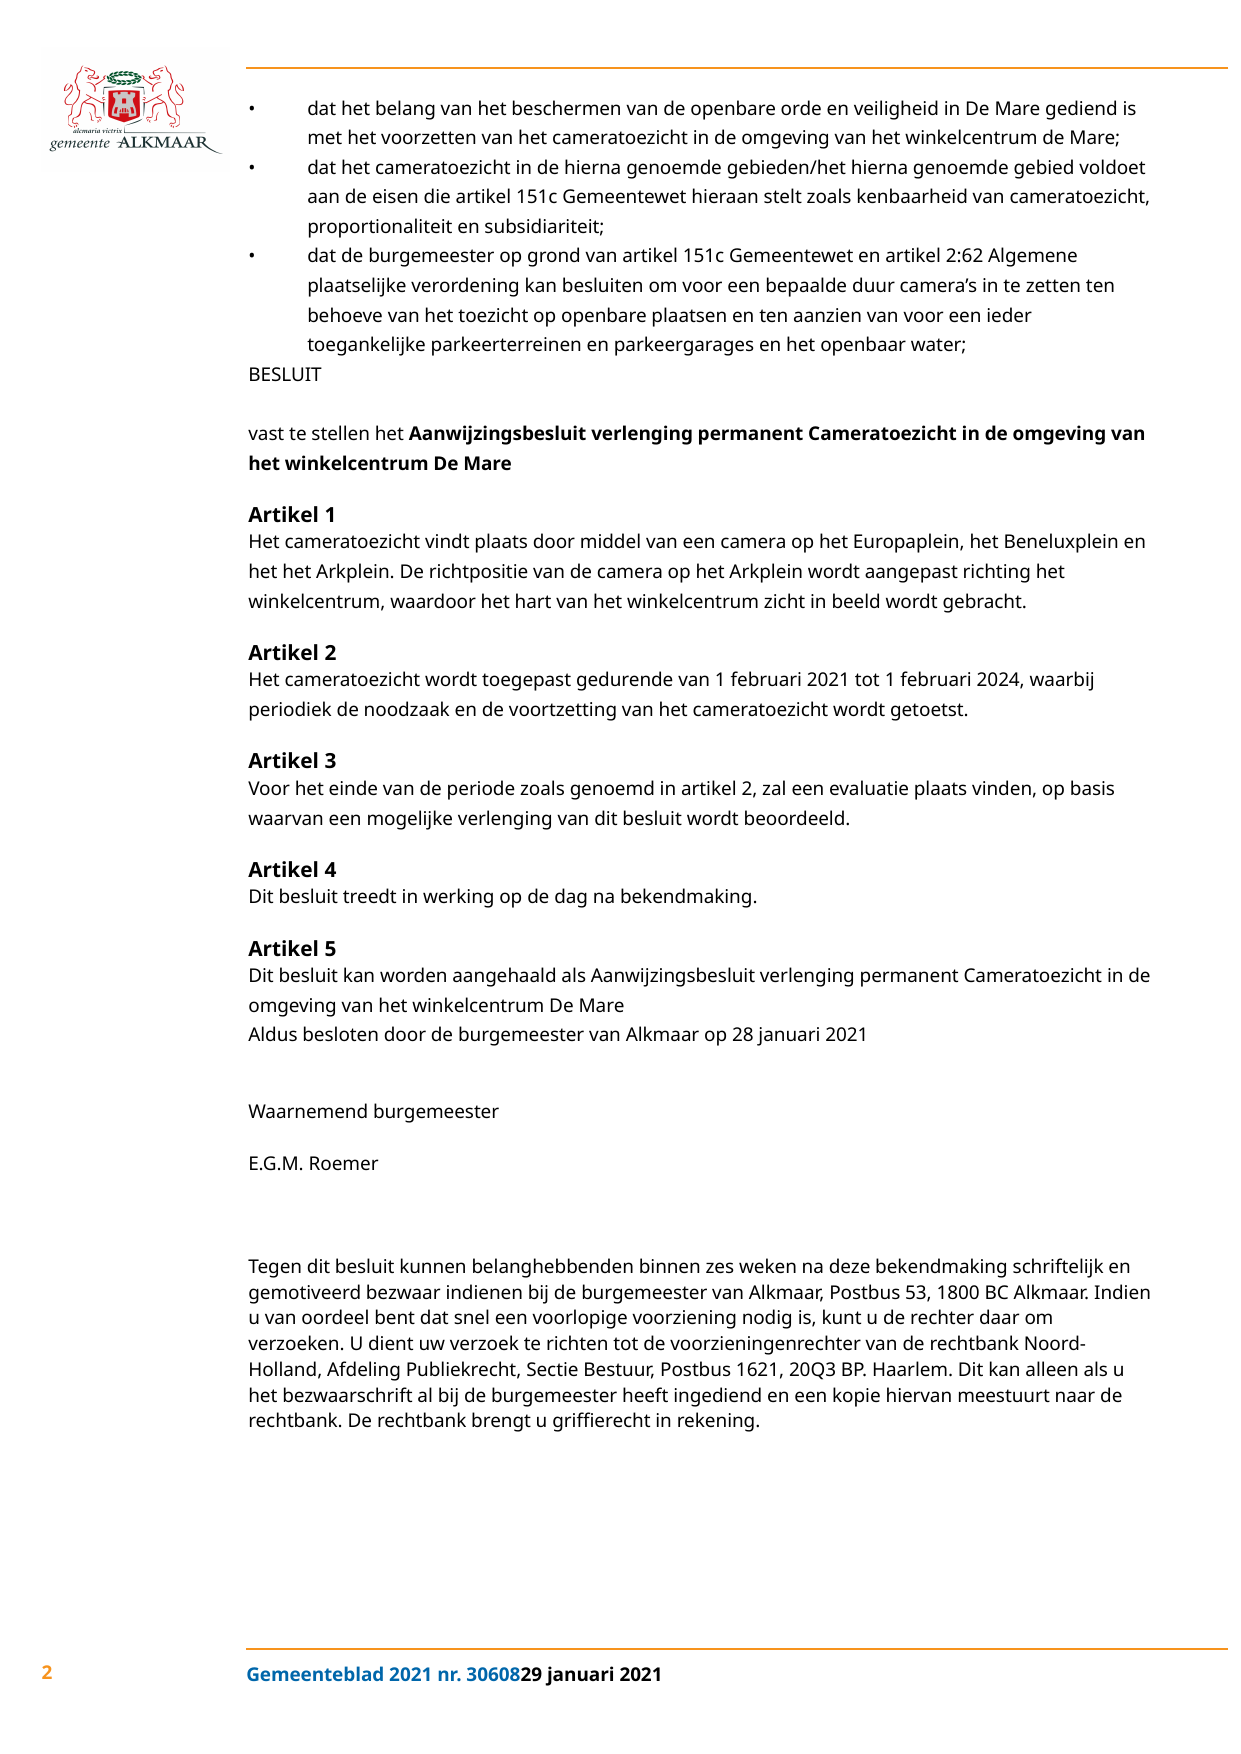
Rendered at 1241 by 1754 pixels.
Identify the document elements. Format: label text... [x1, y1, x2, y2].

list dat het belang van het beschermen van de openbare orde en veiligheid in De Mare gediend is met het voorzetten van het cameratoezicht in de omgeving van het winkelcentrum de Mare; [248, 95, 1152, 150]
list dat de burgemeester op grond van artikel 151c Gemeentewet en artikel 2:62 Algemene plaatselijke verordening kan besluiten om voor een bepaalde duur camera’s in te zetten ten behoeve van het toezicht op openbare plaatsen en ten aanzien van voor een ieder toegankelijke parkeerterreinen en parkeergarages en het openbaar water; [248, 243, 1152, 357]
text Het cameratoezicht wordt toegepast gedurende van 1 februari 2021 tot 1 februari 2024, waarbij periodiek de noodzaak en de voortzetting van het cameratoezicht wordt getoetst. [248, 667, 1152, 722]
text Artikel 3 [248, 747, 1152, 775]
list dat het cameratoezicht in de hierna genoemde gebieden/het hierna genoemde gebied voldoet aan de eisen die artikel 151c Gemeentewet hieraan stelt zoals kenbaarheid van cameratoezicht, proportionaliteit en subsidiariteit; [248, 154, 1152, 239]
text Voor het einde van de periode zoals genoemd in artikel 2, zal een evaluatie plaats vinden, op basis waarvan een mogelijke verlenging van dit besluit wordt beoordeeld. [248, 775, 1152, 830]
text BESLUIT [248, 361, 1152, 387]
picture [41, 47, 231, 172]
text Artikel 4 [248, 855, 1152, 883]
text E.G.M. Roemer [248, 1150, 1152, 1176]
text Tegen dit besluit kunnen belanghebbenden binnen zes weken na deze bekendmaking schriftelijk en gemotiveerd bezwaar indienen bij de burgemeester van Alkmaar, Postbus 53, 1800 BC Alkmaar. Indien u van oordeel bent dat snel een voorlopige voorziening nodig is, kunt u de rechter daar om verzoeken. U dient uw verzoek te richten tot de voorzieningenrechter van de rechtbank Noord-Holland, Afdeling Publiekrecht, Sectie Bestuur, Postbus 1621, 20Q3 BP. Haarlem. Dit kan alleen als u het bezwaarschrift al bij de burgemeester heeft ingediend en een kopie hiervan meestuurt naar de rechtbank. De rechtbank brengt u griffierecht in rekening. [248, 1253, 1152, 1433]
text Waarnemend burgemeester [248, 1099, 1152, 1124]
text Dit besluit treedt in werking op de dag na bekendmaking. [248, 883, 1152, 909]
text Het cameratoezicht vindt plaats door middel van een camera op het Europaplein, het Beneluxplein en het het Arkplein. De richtpositie van de camera op het Arkplein wordt aangepast richting het winkelcentrum, waardoor het hart van het winkelcentrum zicht in beeld wordt gebracht. [248, 529, 1152, 613]
text Artikel 5 [248, 934, 1152, 962]
text Artikel 1 [248, 500, 1152, 529]
text vast te stellen het Aanwijzingsbesluit verlenging permanent Cameratoezicht in de omgeving van het winkelcentrum De Mare [248, 420, 1152, 476]
text Aldus besloten door de burgemeester van Alkmaar op 28 januari 2021 [248, 1022, 1152, 1047]
text Artikel 2 [248, 638, 1152, 667]
text Dit besluit kan worden aangehaald als Aanwijzingsbesluit verlenging permanent Cameratoezicht in de omgeving van het winkelcentrum De Mare [248, 962, 1152, 1018]
